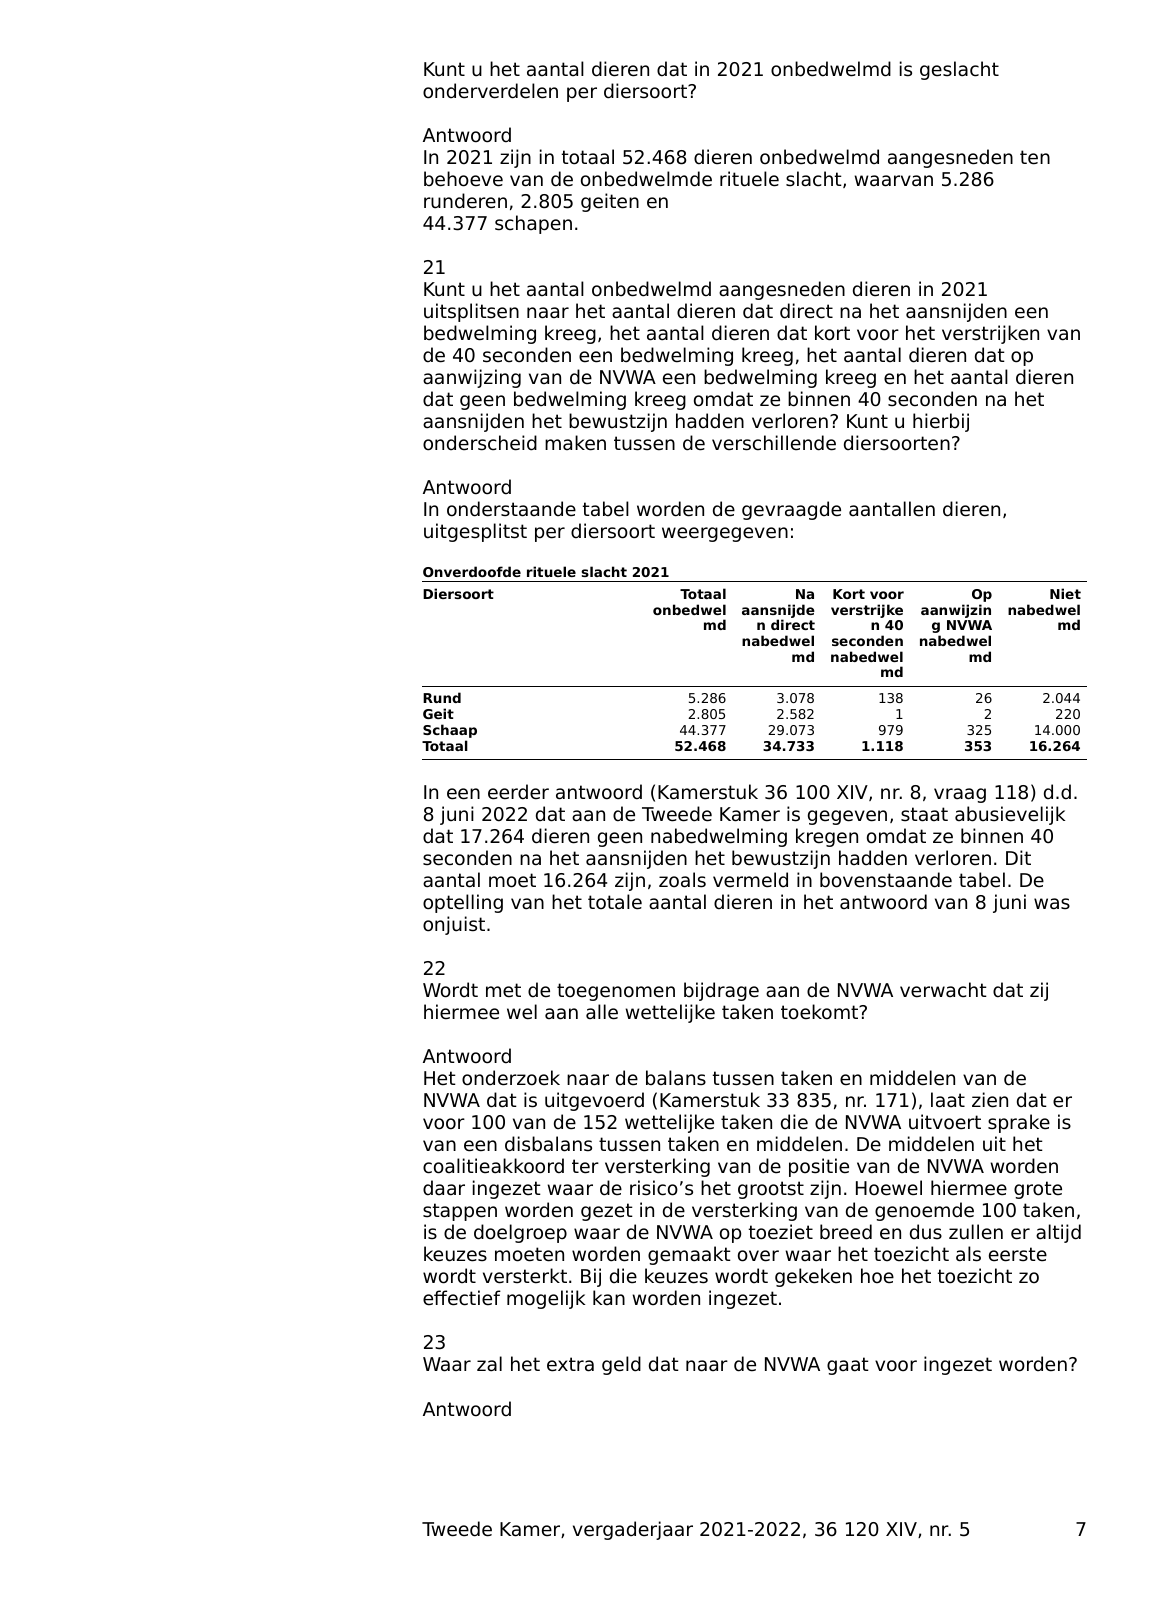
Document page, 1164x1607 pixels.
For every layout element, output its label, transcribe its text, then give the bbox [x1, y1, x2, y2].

table_cell 52.468 [644, 739, 732, 759]
table_cell 3.078 [732, 687, 821, 707]
text Waar zal het extra geld dat naar de NVWA gaat voor ingezet worden? [422, 1354, 1087, 1376]
table_cell 44.377 [644, 723, 732, 738]
table_cell 14.000 [998, 723, 1087, 738]
text 21 [422, 257, 1087, 279]
text In onderstaande tabel worden de gevraagde aantallen dieren, uitgesplitst per diersoort weergegeven: [422, 499, 1087, 543]
table_cell Rund [422, 687, 644, 707]
table_cell 26 [910, 687, 998, 707]
table_cell 2.805 [644, 707, 732, 723]
table_cell 2.582 [732, 707, 821, 723]
table_cell 325 [910, 723, 998, 738]
table_cell Niet nabedwelmd [998, 582, 1087, 686]
table_cell 2.044 [998, 687, 1087, 707]
text Kunt u het aantal dieren dat in 2021 onbedwelmd is geslacht onderverdelen per diersoort? [422, 59, 1087, 103]
table_cell Totaal [422, 739, 644, 759]
table_cell Op aanwijzing NVWA nabedwelmd [910, 582, 998, 686]
table_cell 34.733 [732, 739, 821, 759]
text Antwoord [422, 125, 1087, 147]
table_cell Geit [422, 707, 644, 723]
text Antwoord [422, 477, 1087, 499]
table_cell 5.286 [644, 687, 732, 707]
table_cell 220 [998, 707, 1087, 723]
text Kunt u het aantal onbedwelmd aangesneden dieren in 2021 uitsplitsen naar het aantal dieren dat direct na het aansnijden een bedwelming kreeg, het aantal dieren dat kort voor het verstrijken van de 40 seconden een bedwelming kreeg, het aantal dieren dat op aanwijzing van de NVWA een bedwelming kreeg en het aantal dieren dat geen bedwelming kreeg omdat ze binnen 40 seconden na het aansnijden het bewustzijn hadden verloren? Kunt u hierbij onderscheid maken tussen de verschillende diersoorten? [422, 279, 1087, 455]
table_cell 353 [910, 739, 998, 759]
text In een eerder antwoord (Kamerstuk 36 100 XIV, nr. 8, vraag 118) d.d. 8 juni 2022 dat aan de Tweede Kamer is gegeven, staat abusievelijk dat 17.264 dieren geen nabedwelming kregen omdat ze binnen 40 seconden na het aansnijden het bewustzijn hadden verloren. Dit aantal moet 16.264 zijn, zoals vermeld in bovenstaande tabel. De optelling van het totale aantal dieren in het antwoord van 8 juni was onjuist. [422, 782, 1087, 936]
text Antwoord [422, 1046, 1087, 1068]
table_cell Kort voor verstrijken 40 seconden nabedwelmd [821, 582, 909, 686]
table_cell 16.264 [998, 739, 1087, 759]
text 44.377 schapen. [422, 213, 1087, 235]
table_cell Na aansnijden direct nabedwelmd [732, 582, 821, 686]
text 23 [422, 1332, 1087, 1354]
table_cell 1.118 [821, 739, 909, 759]
table_cell Totaal onbedwelmd [644, 582, 732, 686]
table_cell 979 [821, 723, 909, 738]
text Het onderzoek naar de balans tussen taken en middelen van de NVWA dat is uitgevoerd (Kamerstuk 33 835, nr. 171), laat zien dat er voor 100 van de 152 wettelijke taken die de NVWA uitvoert sprake is van een disbalans tussen taken en middelen. De middelen uit het coalitieakkoord ter versterking van de positie van de NVWA worden daar ingezet waar de risico’s het grootst zijn. Hoewel hiermee grote stappen worden gezet in de versterking van de genoemde 100 taken, is de doelgroep waar de NVWA op toeziet breed en dus zullen er altijd keuzes moeten worden gemaakt over waar het toezicht als eerste wordt versterkt. Bij die keuzes wordt gekeken hoe het toezicht zo effectief mogelijk kan worden ingezet. [422, 1068, 1087, 1310]
text Wordt met de toegenomen bijdrage aan de NVWA verwacht dat zij hiermee wel aan alle wettelijke taken toekomt? [422, 980, 1087, 1024]
text In 2021 zijn in totaal 52.468 dieren onbedwelmd aangesneden ten behoeve van de onbedwelmde rituele slacht, waarvan 5.286 runderen, 2.805 geiten en [422, 147, 1087, 213]
table_header Onverdoofde rituele slacht 2021 [422, 565, 1087, 581]
table_cell 29.073 [732, 723, 821, 738]
table_cell 2 [910, 707, 998, 723]
text 22 [422, 958, 1087, 980]
text Antwoord [422, 1398, 1087, 1420]
table_cell 138 [821, 687, 909, 707]
table_cell Schaap [422, 723, 644, 738]
table_cell 1 [821, 707, 909, 723]
table_cell Diersoort [422, 582, 644, 686]
